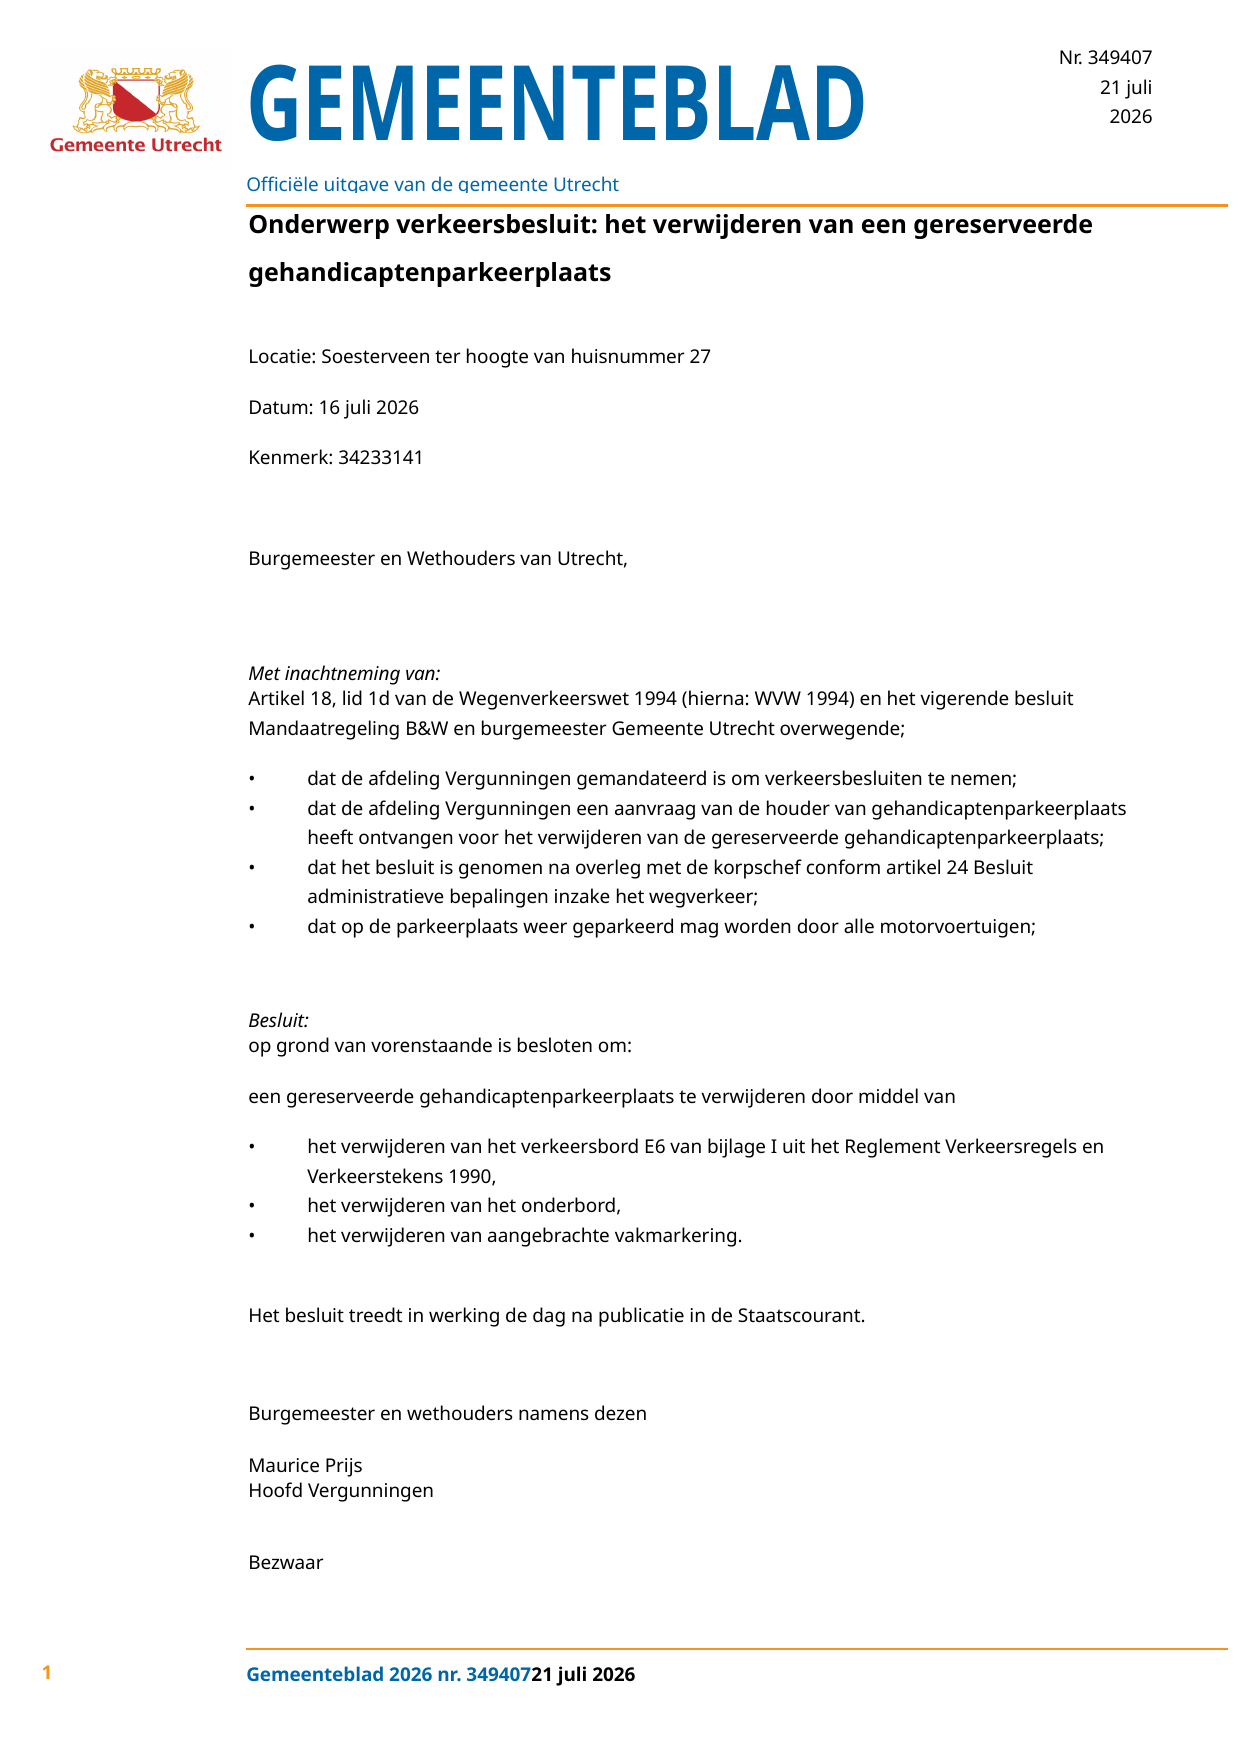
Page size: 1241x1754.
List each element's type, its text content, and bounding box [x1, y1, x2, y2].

text op grond van vorenstaande is besloten om: [248, 1033, 1152, 1058]
text Bezwaar [248, 1554, 1152, 1573]
list het verwijderen van het onderbord, [248, 1193, 1152, 1218]
text een gereserveerde gehandicaptenparkeerplaats te verwijderen door middel van [248, 1083, 1152, 1109]
text Datum: 16 juli 2026 [248, 394, 1152, 420]
list dat het besluit is genomen na overleg met de korpschef conform artikel 24 Besluit administratieve bepalingen inzake het wegverkeer; [248, 854, 1152, 909]
list het verwijderen van het verkeersbord E6 van bijlage I uit het Reglement Verkeersregels en Verkeerstekens 1990, [248, 1133, 1152, 1189]
text Met inachtneming van: [248, 660, 1152, 685]
list dat de afdeling Vergunningen een aanvraag van de houder van gehandicaptenparkeerplaats heeft ontvangen voor het verwijderen van de gereserveerde gehandicaptenparkeerplaats; [248, 795, 1152, 850]
text Maurice Prijs [248, 1452, 1152, 1478]
text Burgemeester en Wethouders van Utrecht, [248, 545, 1152, 571]
list het verwijderen van aangebrachte vakmarkering. [248, 1222, 1152, 1248]
text Hoofd Vergunningen [248, 1478, 1152, 1503]
text Burgemeester en wethouders namens dezen [248, 1400, 1152, 1426]
list dat op de parkeerplaats weer geparkeerd mag worden door alle motorvoertuigen; [248, 913, 1152, 939]
text Artikel 18, lid 1d van de Wegenverkeerswet 1994 (hierna: WVW 1994) en het vigerende besluit Mandaatregeling B&W en burgemeester Gemeente Utrecht overwegende; [248, 685, 1152, 741]
text Onderwerp verkeersbesluit: het verwijderen van een gereserveerde gehandicaptenparkeerplaats [248, 207, 1152, 288]
picture [41, 47, 231, 172]
text Locatie: Soesterveen ter hoogte van huisnummer 27 [248, 344, 1152, 369]
text Besluit: [248, 1007, 1152, 1033]
text Het besluit treedt in werking de dag na publicatie in de Staatscourant. [248, 1302, 1152, 1328]
list dat de afdeling Vergunningen gemandateerd is om verkeersbesluiten te nemen; [248, 765, 1152, 791]
text Kenmerk: 34233141 [248, 444, 1152, 470]
